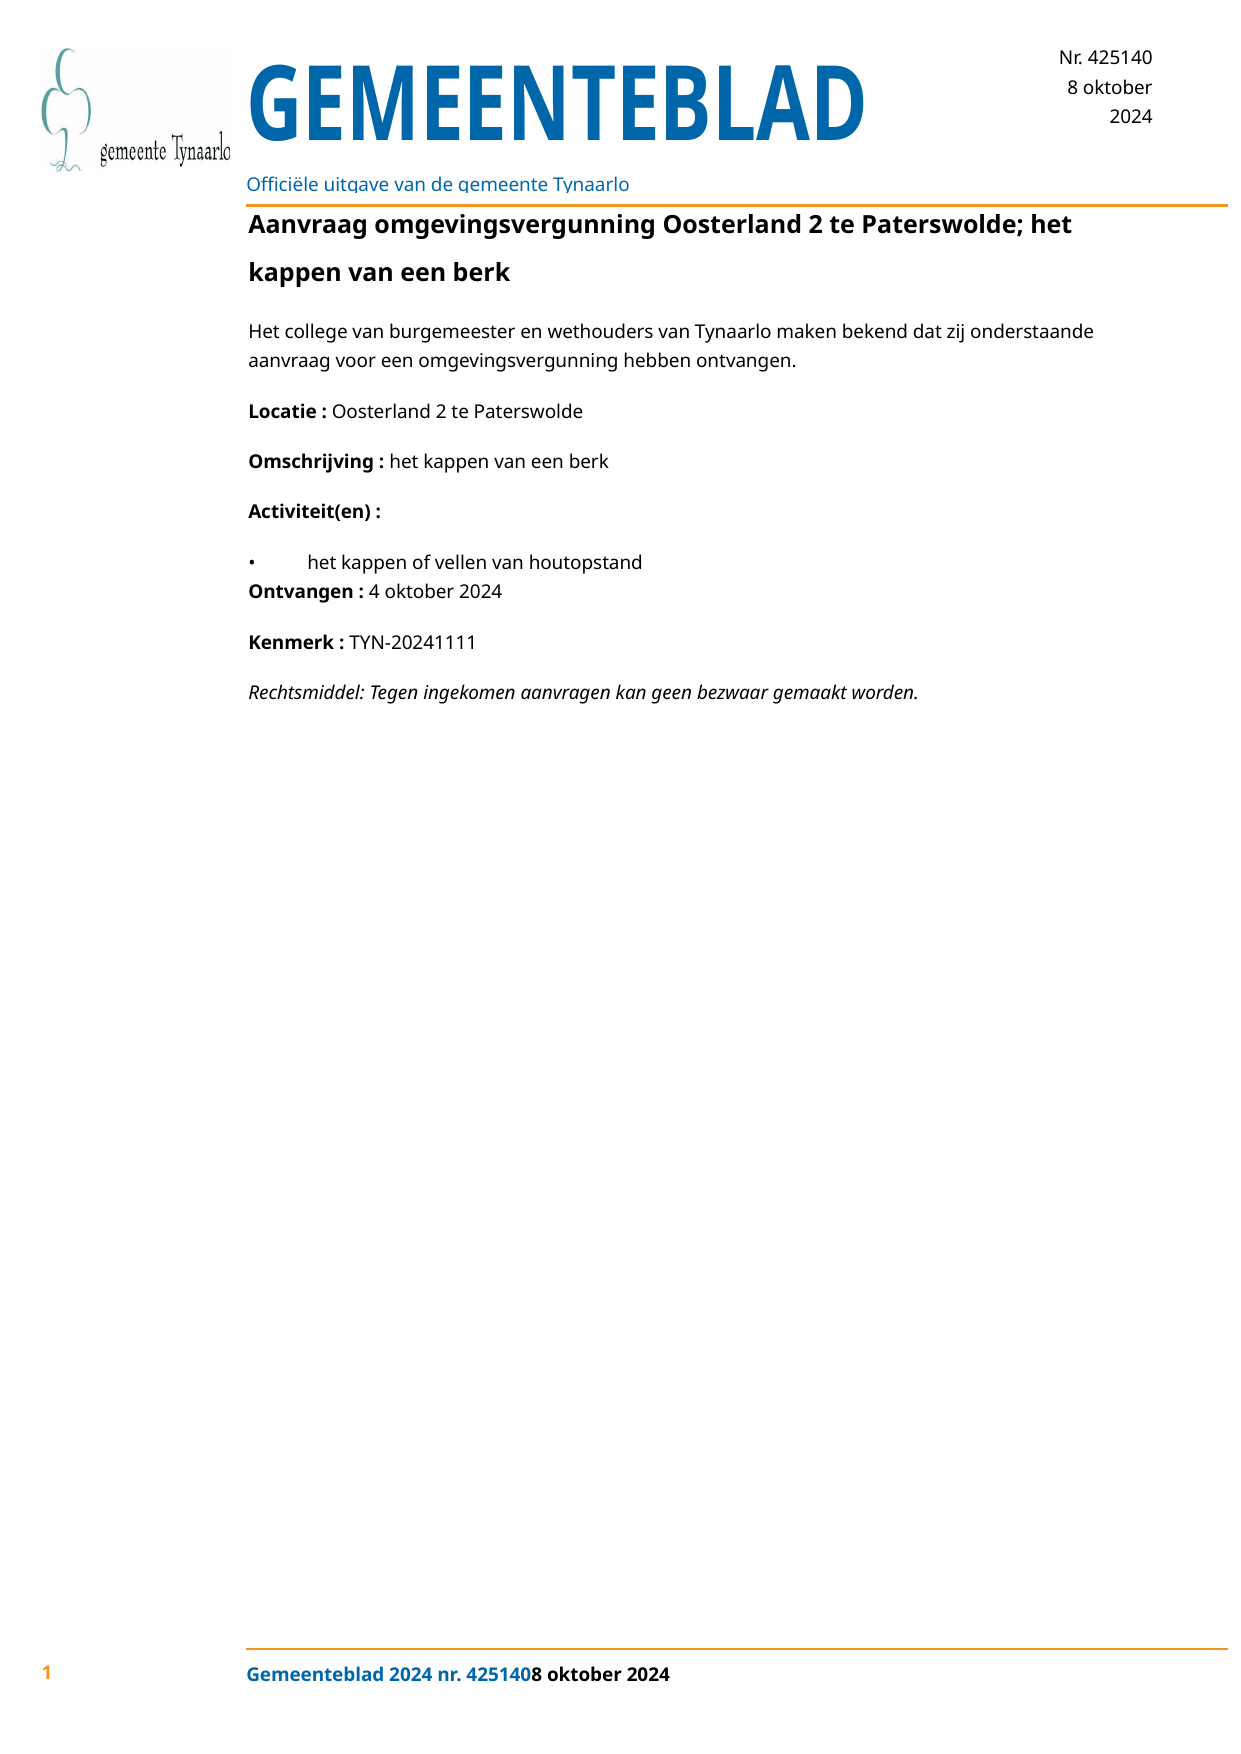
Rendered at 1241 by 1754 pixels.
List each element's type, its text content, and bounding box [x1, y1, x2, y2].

text Omschrijving : het kappen van een berk [248, 448, 1152, 474]
picture [41, 47, 231, 172]
list het kappen of vellen van houtopstand [248, 549, 1152, 575]
text Ontvangen : 4 oktober 2024 [248, 579, 1152, 604]
text Aanvraag omgevingsvergunning Oosterland 2 te Paterswolde; het kappen van een berk [248, 207, 1152, 288]
text Activiteit(en) : [248, 499, 1152, 524]
text Locatie : Oosterland 2 te Paterswolde [248, 398, 1152, 424]
text Kenmerk : TYN-20241111 [248, 629, 1152, 655]
text Het college van burgemeester en wethouders van Tynaarlo maken bekend dat zij onderstaande aanvraag voor een omgevingsvergunning hebben ontvangen. [248, 318, 1152, 373]
text Rechtsmiddel: Tegen ingekomen aanvragen kan geen bezwaar gemaakt worden. [248, 679, 1152, 705]
